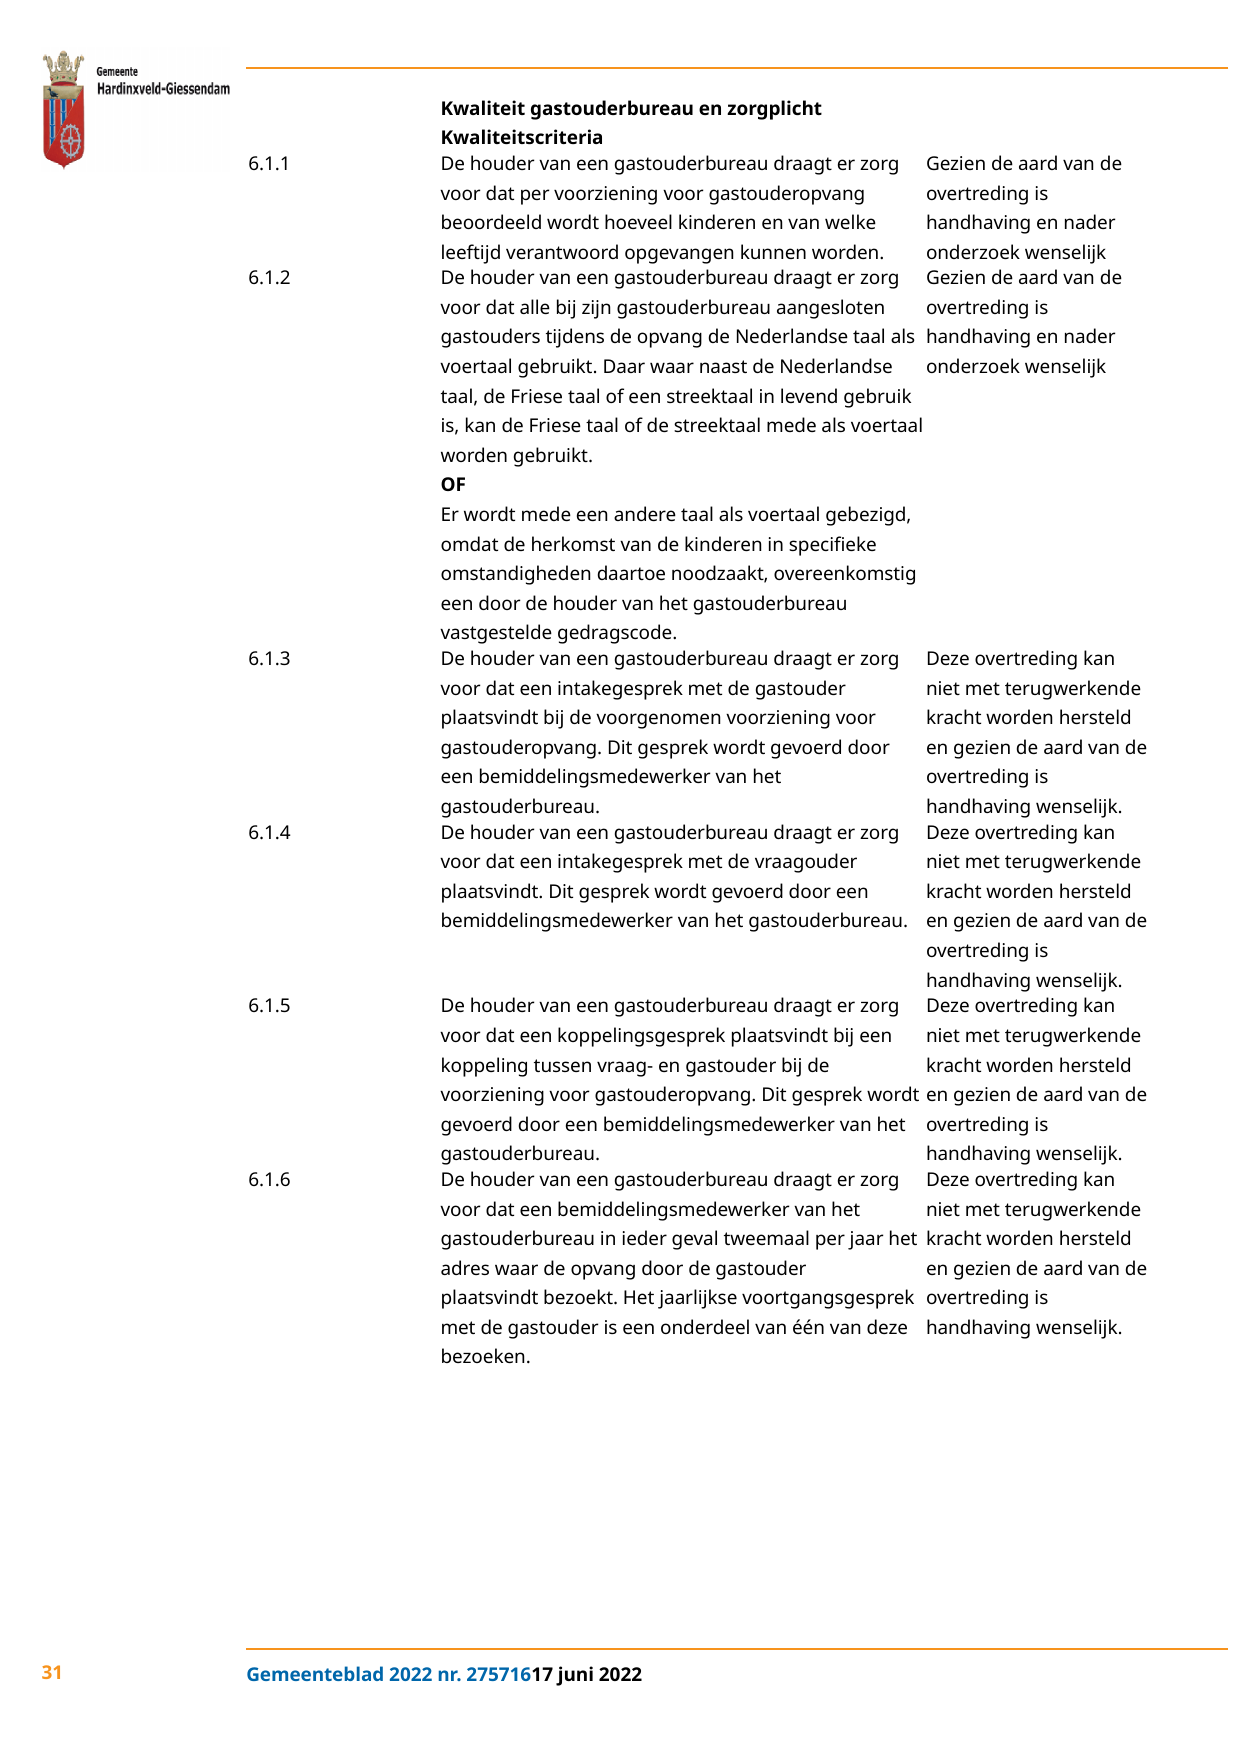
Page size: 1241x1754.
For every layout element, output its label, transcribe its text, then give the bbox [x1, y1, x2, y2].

table_cell Kwaliteit gastouderbureau en zorgplicht Kwaliteitscriteria [440, 95, 926, 150]
picture [41, 47, 231, 172]
table_cell 6.1.4 [248, 819, 440, 993]
table_cell [248, 95, 440, 150]
table_cell Gezien de aard van de overtreding is handhaving en nader onderzoek wenselijk [926, 265, 1152, 645]
table_cell Deze overtreding kan niet met terugwerkende kracht worden hersteld en gezien de aard van de overtreding is handhaving wenselijk. [926, 1166, 1152, 1369]
table_cell 6.1.2 [248, 265, 440, 645]
table_cell [926, 95, 1152, 150]
table_cell 6.1.1 [248, 150, 440, 264]
table_cell Deze overtreding kan niet met terugwerkende kracht worden hersteld en gezien de aard van de overtreding is handhaving wenselijk. [926, 645, 1152, 819]
table_cell De houder van een gastouderbureau draagt er zorg voor dat per voorziening voor gastouderopvang beoordeeld wordt hoeveel kinderen en van welke leeftijd verantwoord opgevangen kunnen worden. [440, 150, 926, 264]
table_cell De houder van een gastouderbureau draagt er zorg voor dat alle bij zijn gastouderbureau aangesloten gastouders tijdens de opvang de Nederlandse taal als voertaal gebruikt. Daar waar naast de Nederlandse taal, de Friese taal of een streektaal in levend gebruik is, kan de Friese taal of de streektaal mede als voertaal worden gebruikt. OF Er wordt mede een andere taal als voertaal gebezigd, omdat de herkomst van de kinderen in specifieke omstandigheden daartoe noodzaakt, overeenkomstig een door de houder van het gastouderbureau vastgestelde gedragscode. [440, 265, 926, 645]
table_cell Deze overtreding kan niet met terugwerkende kracht worden hersteld en gezien de aard van de overtreding is handhaving wenselijk. [926, 993, 1152, 1166]
table_cell 6.1.5 [248, 993, 440, 1166]
table_cell Gezien de aard van de overtreding is handhaving en nader onderzoek wenselijk [926, 150, 1152, 264]
table_cell Deze overtreding kan niet met terugwerkende kracht worden hersteld en gezien de aard van de overtreding is handhaving wenselijk. [926, 819, 1152, 993]
table_cell De houder van een gastouderbureau draagt er zorg voor dat een koppelingsgesprek plaatsvindt bij een koppeling tussen vraag- en gastouder bij de voorziening voor gastouderopvang. Dit gesprek wordt gevoerd door een bemiddelingsmedewerker van het gastouderbureau. [440, 993, 926, 1166]
table_cell De houder van een gastouderbureau draagt er zorg voor dat een intakegesprek met de gastouder plaatsvindt bij de voorgenomen voorziening voor gastouderopvang. Dit gesprek wordt gevoerd door een bemiddelingsmedewerker van het gastouderbureau. [440, 645, 926, 819]
table_cell De houder van een gastouderbureau draagt er zorg voor dat een bemiddelingsmedewerker van het gastouderbureau in ieder geval tweemaal per jaar het adres waar de opvang door de gastouder plaatsvindt bezoekt. Het jaarlijkse voortgangsgesprek met de gastouder is een onderdeel van één van deze bezoeken. [440, 1166, 926, 1369]
table_cell 6.1.3 [248, 645, 440, 819]
table_cell 6.1.6 [248, 1166, 440, 1369]
table_cell De houder van een gastouderbureau draagt er zorg voor dat een intakegesprek met de vraagouder plaatsvindt. Dit gesprek wordt gevoerd door een bemiddelingsmedewerker van het gastouderbureau. [440, 819, 926, 993]
